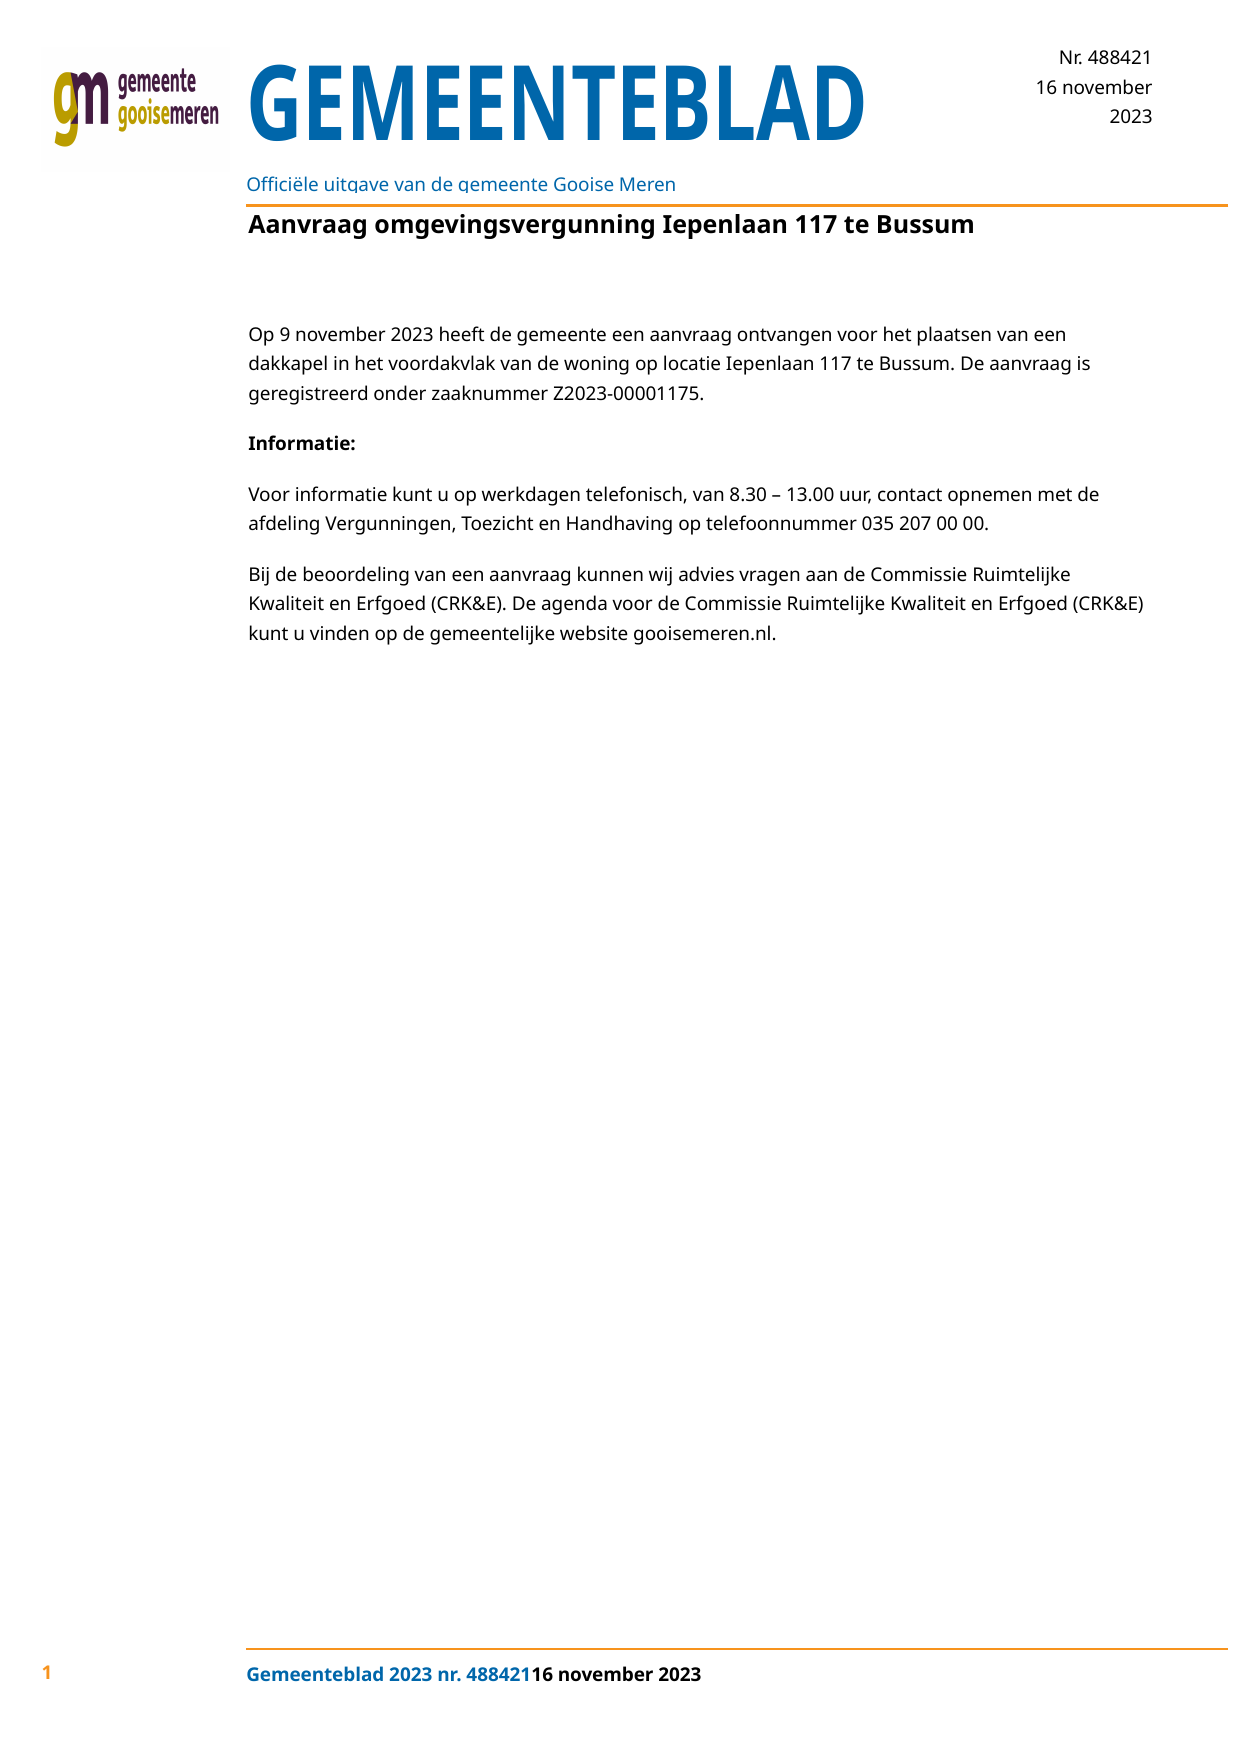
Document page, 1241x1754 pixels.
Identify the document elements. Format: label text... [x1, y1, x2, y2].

text Informatie: [248, 430, 1152, 456]
text Voor informatie kunt u op werkdagen telefonisch, van 8.30 – 13.00 uur, contact opnemen met de afdeling Vergunningen, Toezicht en Handhaving op telefoonnummer 035 207 00 00. [248, 481, 1152, 536]
text Aanvraag omgevingsvergunning Iepenlaan 117 te Bussum [248, 207, 1152, 241]
text Bij de beoordeling van een aanvraag kunnen wij advies vragen aan de Commissie Ruimtelijke Kwaliteit en Erfgoed (CRK&E). De agenda voor de Commissie Ruimtelijke Kwaliteit en Erfgoed (CRK&E) kunt u vinden op de gemeentelijke website gooisemeren.nl. [248, 561, 1152, 646]
picture [41, 47, 231, 172]
text Op 9 november 2023 heeft de gemeente een aanvraag ontvangen voor het plaatsen van een dakkapel in het voordakvlak van de woning op locatie Iepenlaan 117 te Bussum. De aanvraag is geregistreerd onder zaaknummer Z2023-00001175. [248, 321, 1152, 406]
